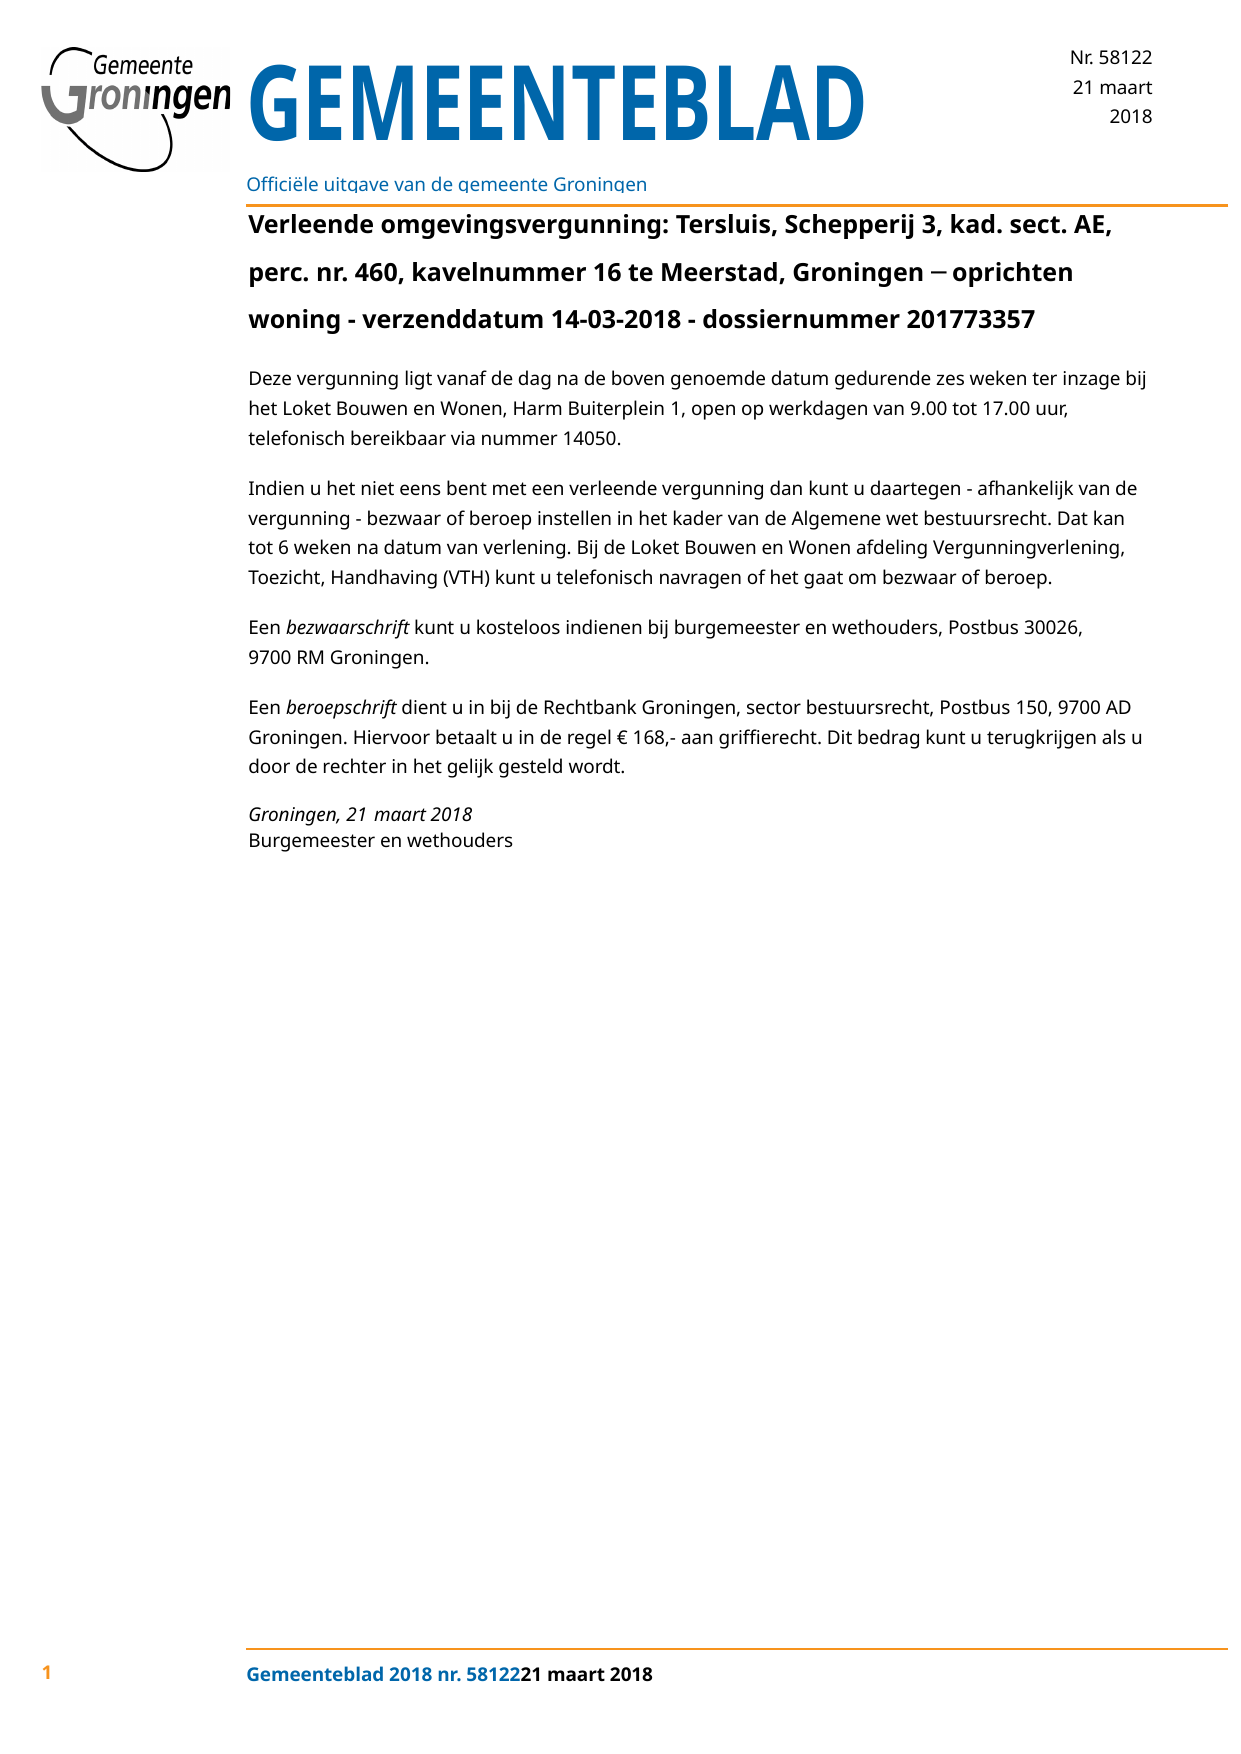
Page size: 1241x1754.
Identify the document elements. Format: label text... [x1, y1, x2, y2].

text Groningen, 21 maart 2018 [248, 801, 1152, 827]
text Deze vergunning ligt vanaf de dag na de boven genoemde datum gedurende zes weken ter inzage bij het Loket Bouwen en Wonen, Harm Buiterplein 1, open op werkdagen van 9.00 tot 17.00 uur, telefonisch bereikbaar via nummer 14050. [248, 366, 1152, 450]
text Een beroepschrift dient u in bij de Rechtbank Groningen, sector bestuursrecht, Postbus 150, 9700 AD Groningen. Hiervoor betaalt u in de regel € 168,- aan griffierecht. Dit bedrag kunt u terugkrijgen als u door de rechter in het gelijk gesteld wordt. [248, 694, 1152, 779]
text Burgemeester en wethouders [248, 827, 1152, 853]
text Indien u het niet eens bent met een verleende vergunning dan kunt u daartegen - afhankelijk van de vergunning - bezwaar of beroep instellen in het kader van de Algemene wet bestuursrecht. Dat kan tot 6 weken na datum van verlening. Bij de Loket Bouwen en Wonen afdeling Vergunningverlening, Toezicht, Handhaving (VTH) kunt u telefonisch navragen of het gaat om bezwaar of beroep. [248, 475, 1152, 589]
text Een bezwaarschrift kunt u kosteloos indienen bij burgemeester en wethouders, Postbus 30026, 9700 RM Groningen. [248, 614, 1152, 669]
text Verleende omgevingsvergunning: Tersluis, Schepperij 3, kad. sect. AE, perc. nr. 460, kavelnummer 16 te Meerstad, Groningen ─ oprichten woning - verzenddatum 14-03-2018 - dossiernummer 201773357 [248, 207, 1152, 336]
picture [41, 47, 231, 172]
